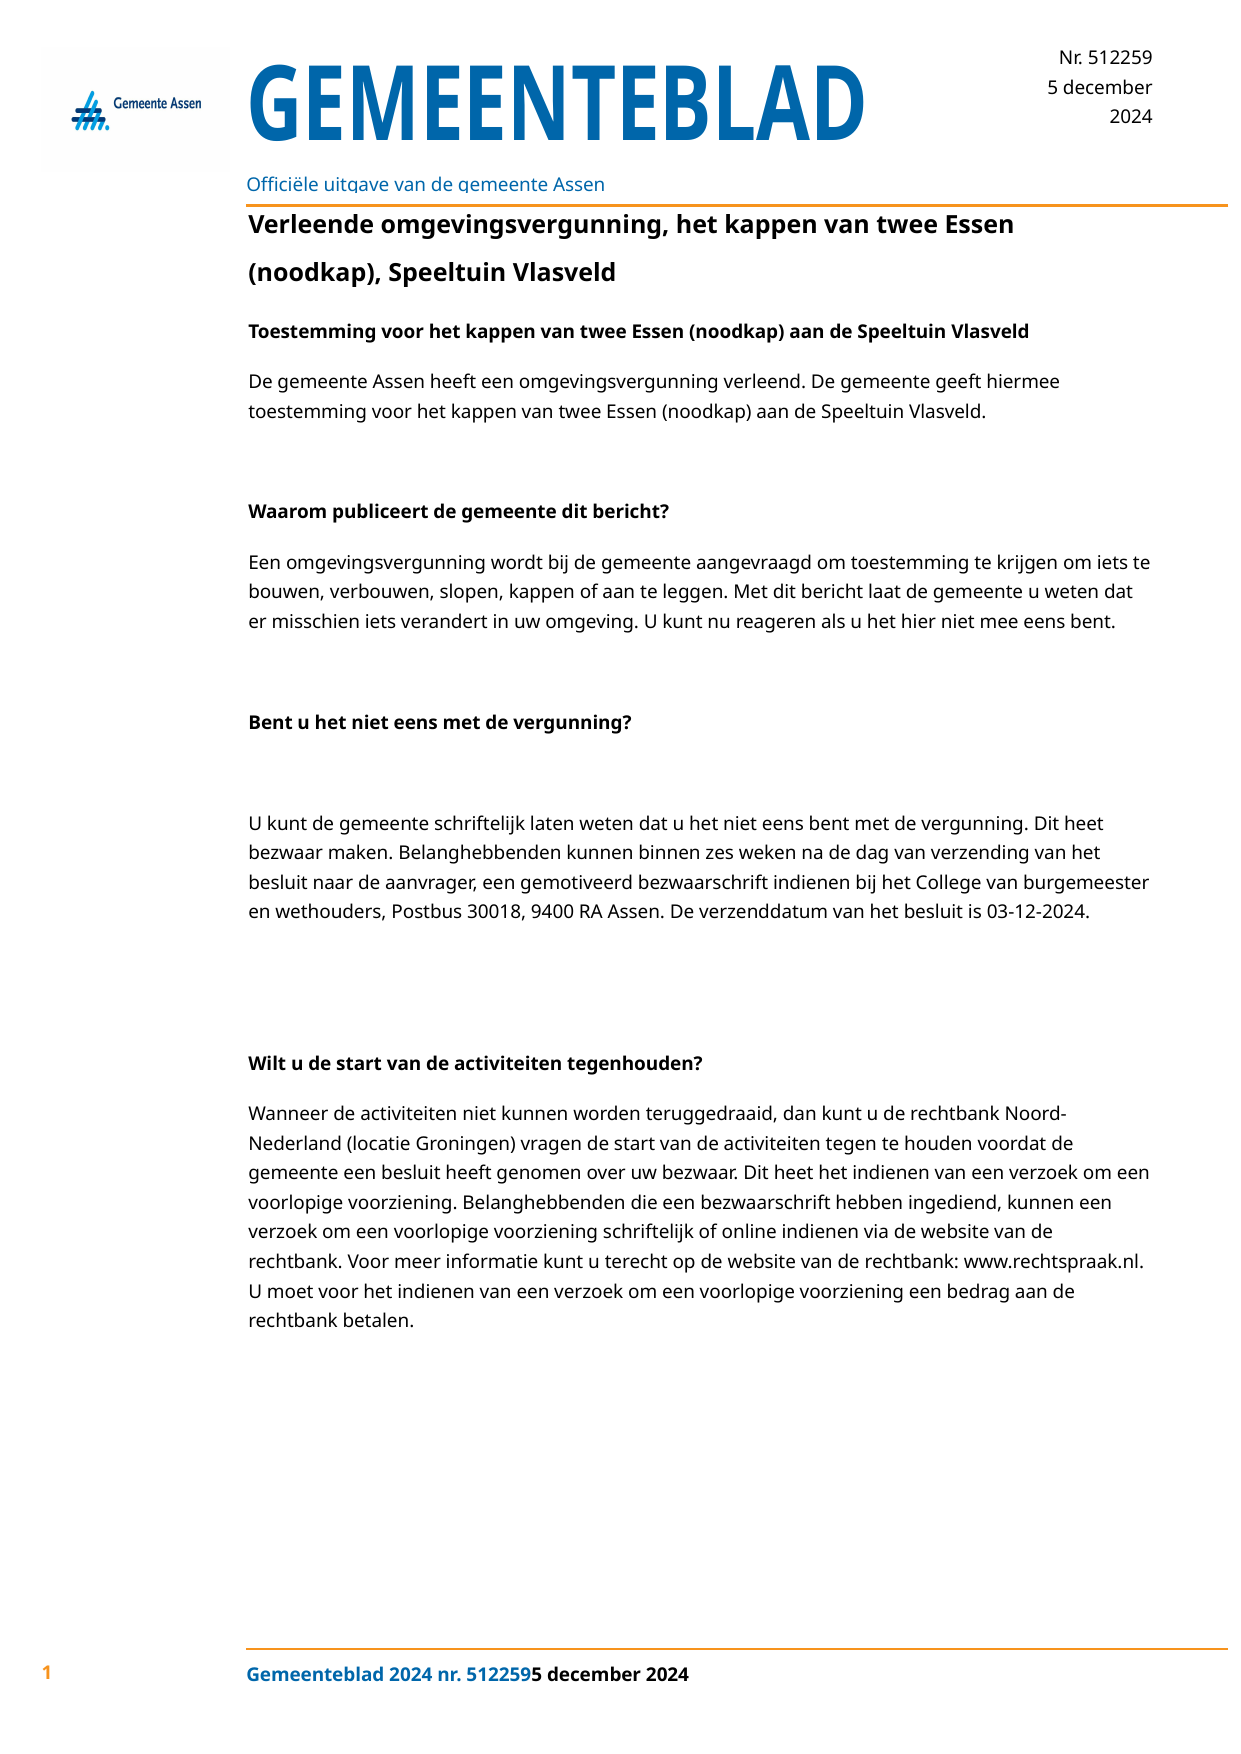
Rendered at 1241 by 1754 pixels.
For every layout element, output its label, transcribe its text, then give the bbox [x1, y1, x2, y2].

text Waarom publiceert de gemeente dit bericht? [248, 499, 1152, 524]
text De gemeente Assen heeft een omgevingsvergunning verleend. De gemeente geeft hiermee toestemming voor het kappen van twee Essen (noodkap) aan de Speeltuin Vlasveld. [248, 368, 1152, 424]
picture [41, 47, 231, 172]
text Een omgevingsvergunning wordt bij de gemeente aangevraagd om toestemming te krijgen om iets te bouwen, verbouwen, slopen, kappen of aan te leggen. Met dit bericht laat de gemeente u weten dat er misschien iets verandert in uw omgeving. U kunt nu reageren als u het hier niet mee eens bent. [248, 549, 1152, 634]
text Verleende omgevingsvergunning, het kappen van twee Essen (noodkap), Speeltuin Vlasveld [248, 207, 1152, 288]
text Wilt u de start van de activiteiten tegenhouden? [248, 1050, 1152, 1076]
text U kunt de gemeente schriftelijk laten weten dat u het niet eens bent met de vergunning. Dit heet bezwaar maken. Belanghebbenden kunnen binnen zes weken na de dag van verzending van het besluit naar de aanvrager, een gemotiveerd bezwaarschrift indienen bij het College van burgemeester en wethouders, Postbus 30018, 9400 RA Assen. De verzenddatum van het besluit is 03-12-2024. [248, 810, 1152, 924]
text Toestemming voor het kappen van twee Essen (noodkap) aan de Speeltuin Vlasveld [248, 318, 1152, 344]
text Bent u het niet eens met de vergunning? [248, 709, 1152, 735]
text Wanneer de activiteiten niet kunnen worden teruggedraaid, dan kunt u de rechtbank Noord-Nederland (locatie Groningen) vragen de start van de activiteiten tegen te houden voordat de gemeente een besluit heeft genomen over uw bezwaar. Dit heet het indienen van een verzoek om een voorlopige voorziening. Belanghebbenden die een bezwaarschrift hebben ingediend, kunnen een verzoek om een voorlopige voorziening schriftelijk of online indienen via de website van de rechtbank. Voor meer informatie kunt u terecht op de website van de rechtbank: www.rechtspraak.nl. U moet voor het indienen van een verzoek om een voorlopige voorziening een bedrag aan de rechtbank betalen. [248, 1100, 1152, 1333]
